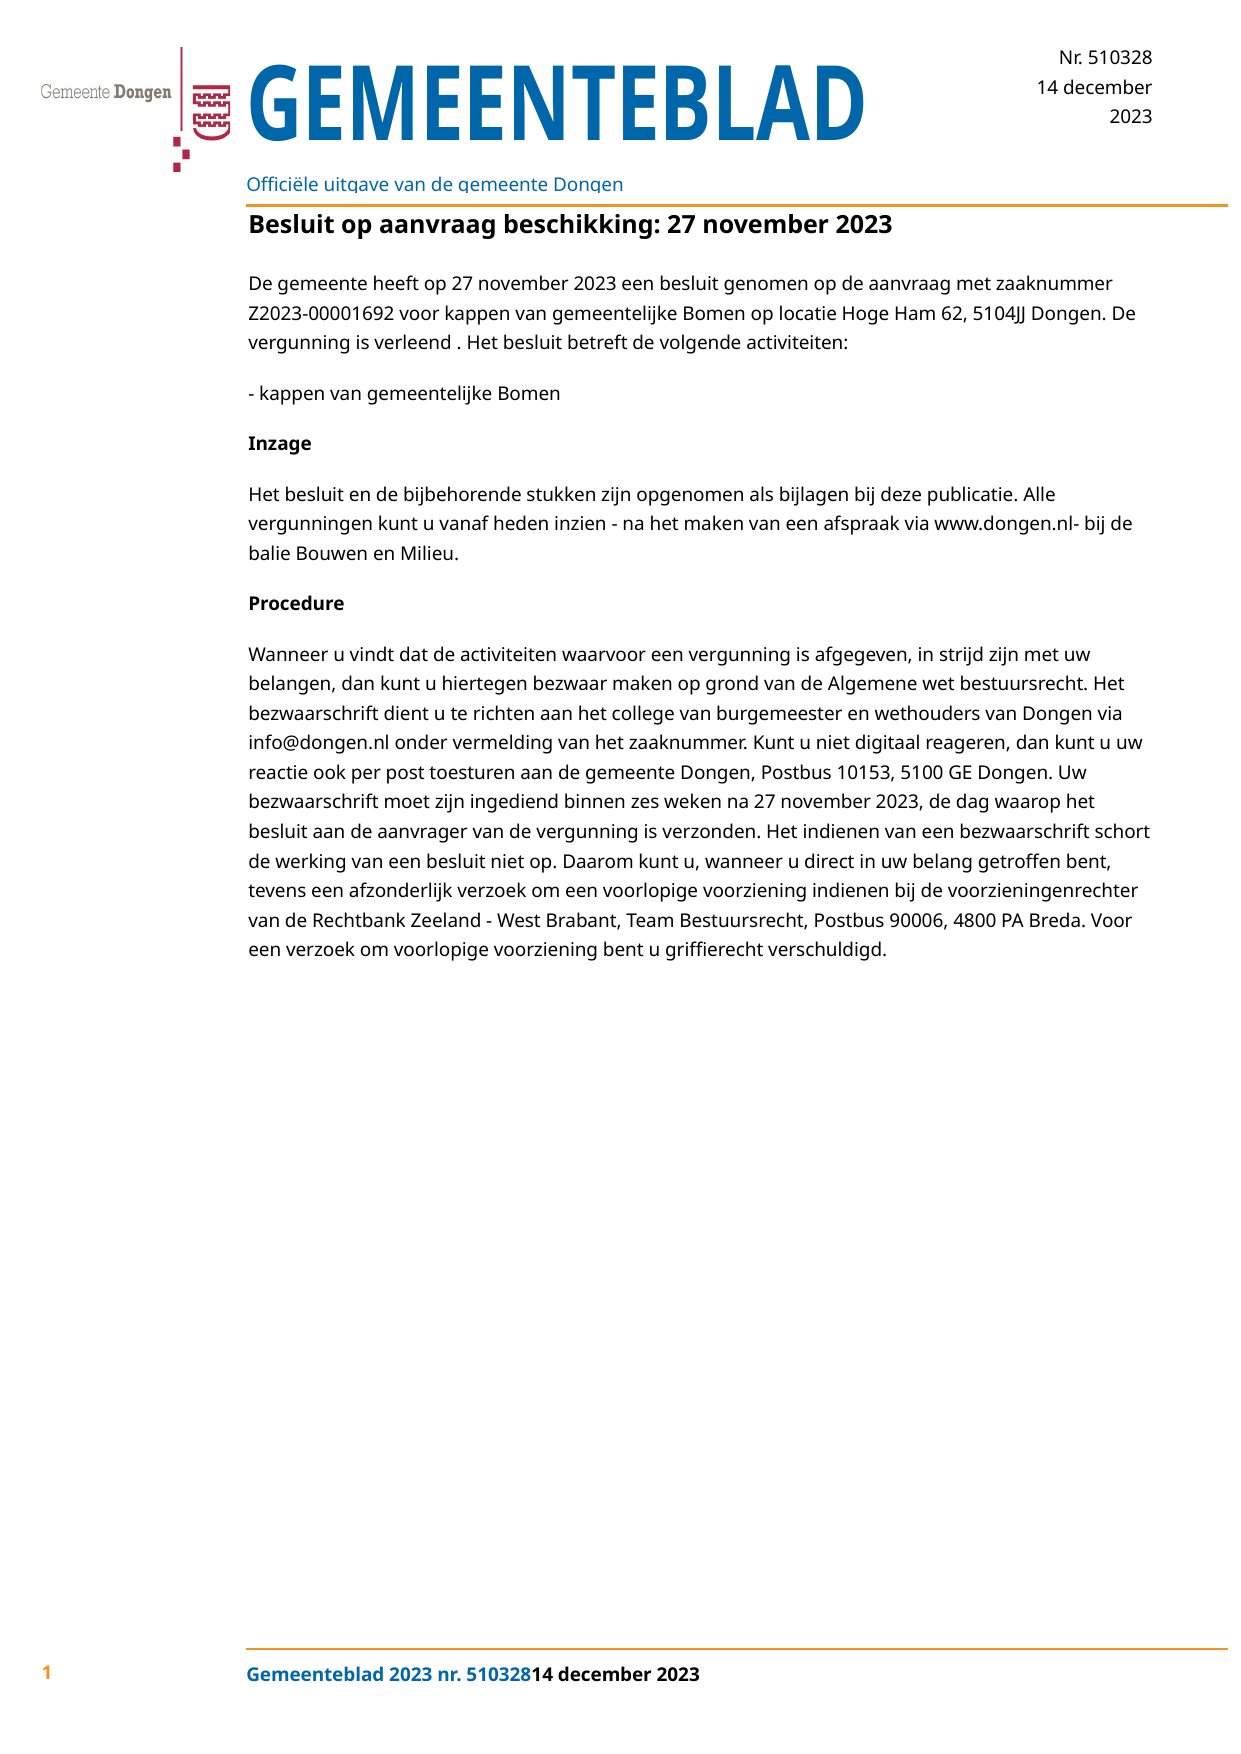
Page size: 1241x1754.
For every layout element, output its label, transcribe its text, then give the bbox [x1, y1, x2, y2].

text Wanneer u vindt dat de activiteiten waarvoor een vergunning is afgegeven, in strijd zijn met uw belangen, dan kunt u hiertegen bezwaar maken op grond van de Algemene wet bestuursrecht. Het bezwaarschrift dient u te richten aan het college van burgemeester en wethouders van Dongen via info@dongen.nl onder vermelding van het zaaknummer. Kunt u niet digitaal reageren, dan kunt u uw reactie ook per post toesturen aan de gemeente Dongen, Postbus 10153, 5100 GE Dongen. Uw bezwaarschrift moet zijn ingediend binnen zes weken na 27 november 2023, de dag waarop het besluit aan de aanvrager van de vergunning is verzonden. Het indienen van een bezwaarschrift schort de werking van een besluit niet op. Daarom kunt u, wanneer u direct in uw belang getroffen bent, tevens een afzonderlijk verzoek om een voorlopige voorziening indienen bij de voorzieningenrechter van de Rechtbank Zeeland - West Brabant, Team Bestuursrecht, Postbus 90006, 4800 PA Breda. Voor een verzoek om voorlopige voorziening bent u griffierecht verschuldigd. [248, 641, 1152, 962]
text Inzage [248, 430, 1152, 456]
text Procedure [248, 590, 1152, 616]
text Het besluit en de bijbehorende stukken zijn opgenomen als bijlagen bij deze publicatie. Alle vergunningen kunt u vanaf heden inzien - na het maken van een afspraak via www.dongen.nl- bij de balie Bouwen en Milieu. [248, 481, 1152, 566]
picture [41, 47, 231, 172]
text De gemeente heeft op 27 november 2023 een besluit genomen op de aanvraag met zaaknummer Z2023-00001692 voor kappen van gemeentelijke Bomen op locatie Hoge Ham 62, 5104JJ Dongen. De vergunning is verleend . Het besluit betreft de volgende activiteiten: [248, 270, 1152, 355]
text - kappen van gemeentelijke Bomen [248, 380, 1152, 406]
text Besluit op aanvraag beschikking: 27 november 2023 [248, 207, 1152, 241]
